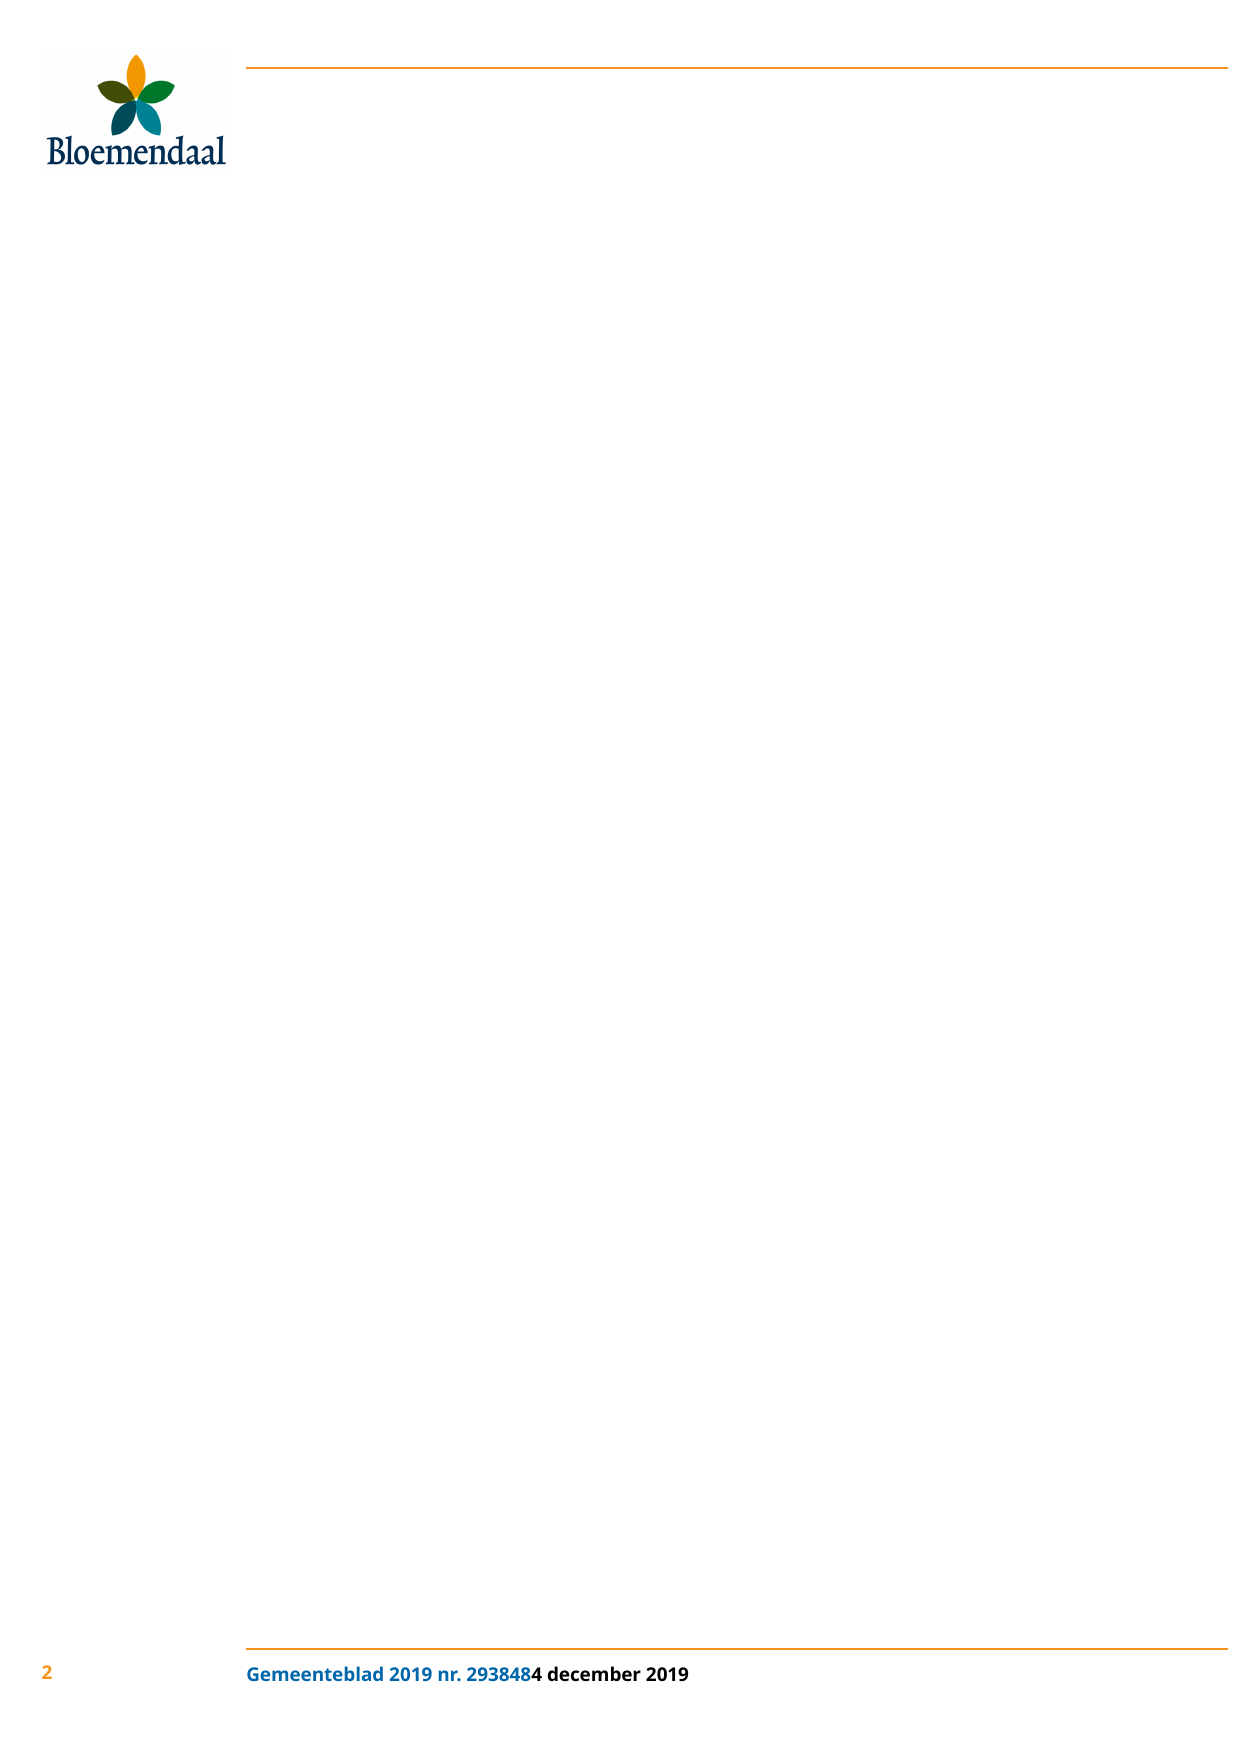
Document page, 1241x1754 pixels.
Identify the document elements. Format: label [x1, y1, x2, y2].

picture [41, 47, 231, 172]
